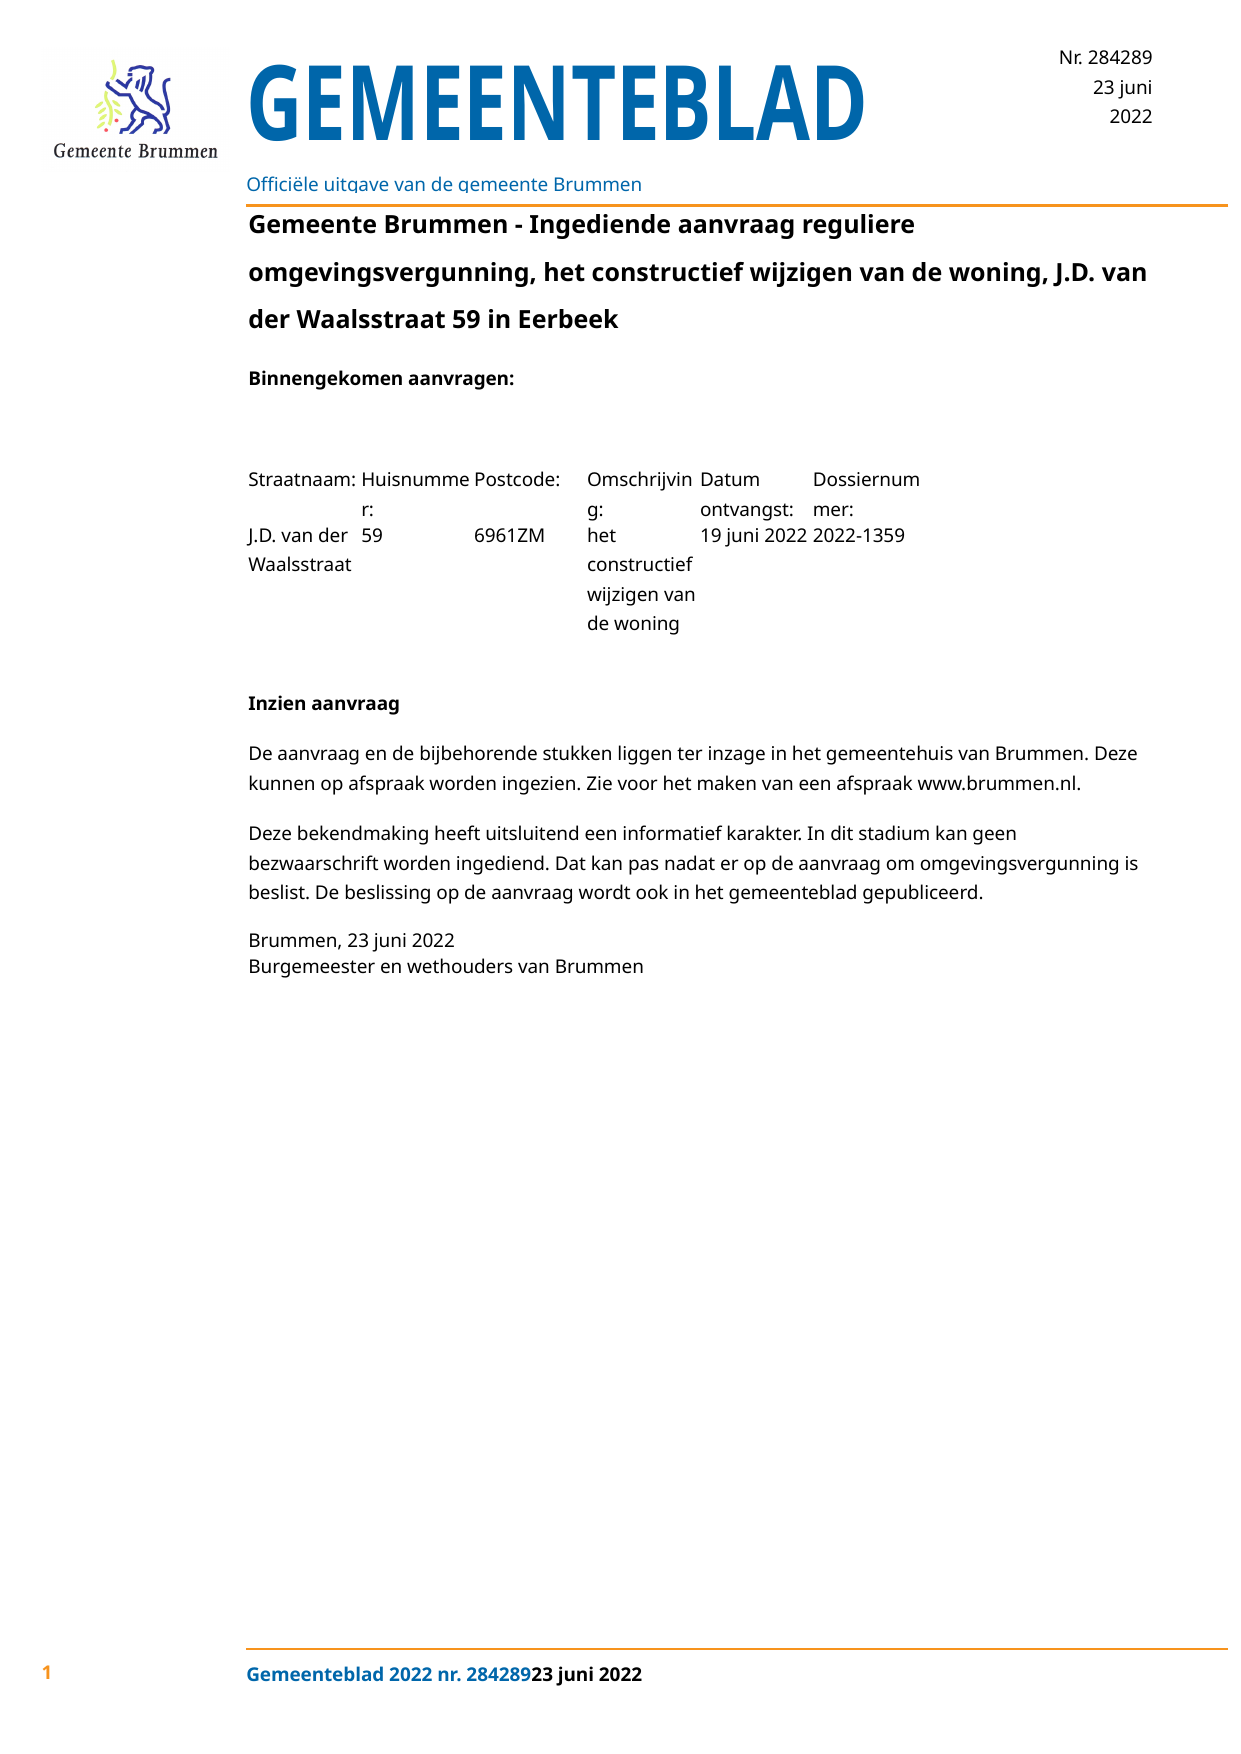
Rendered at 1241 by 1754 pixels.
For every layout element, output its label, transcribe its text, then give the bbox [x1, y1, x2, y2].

table_cell 2022-1359 [813, 522, 926, 636]
table_header Straatnaam: [248, 466, 361, 522]
table_cell 19 juni 2022 [700, 522, 813, 636]
text Brummen, 23 juni 2022 [248, 927, 1152, 953]
table_cell 6961ZM [474, 522, 587, 636]
table_header [1039, 466, 1152, 522]
table_cell [926, 522, 1038, 636]
table_header Dossiernummer: [813, 466, 926, 522]
table_cell 59 [361, 522, 474, 636]
text De aanvraag en de bijbehorende stukken liggen ter inzage in het gemeentehuis van Brummen. Deze kunnen op afspraak worden ingezien. Zie voor het maken van een afspraak www.brummen.nl. [248, 740, 1152, 796]
table_header Postcode: [474, 466, 587, 522]
text Inzien aanvraag [248, 690, 1152, 716]
table_header Huisnummer: [361, 466, 474, 522]
text Burgemeester en wethouders van Brummen [248, 953, 1152, 979]
table_header Omschrijving: [587, 466, 700, 522]
text Gemeente Brummen - Ingediende aanvraag reguliere omgevingsvergunning, het constructief wijzigen van de woning, J.D. van der Waalsstraat 59 in Eerbeek [248, 207, 1152, 336]
table_header [926, 466, 1038, 522]
picture [41, 47, 231, 172]
text Binnengekomen aanvragen: [248, 366, 1152, 391]
table_cell [1039, 522, 1152, 636]
table_header Datum ontvangst: [700, 466, 813, 522]
table_cell J.D. van der Waalsstraat [248, 522, 361, 636]
table_cell het constructief wijzigen van de woning [587, 522, 700, 636]
text Deze bekendmaking heeft uitsluitend een informatief karakter. In dit stadium kan geen bezwaarschrift worden ingediend. Dat kan pas nadat er op de aanvraag om omgevingsvergunning is beslist. De beslissing op de aanvraag wordt ook in het gemeenteblad gepubliceerd. [248, 820, 1152, 905]
